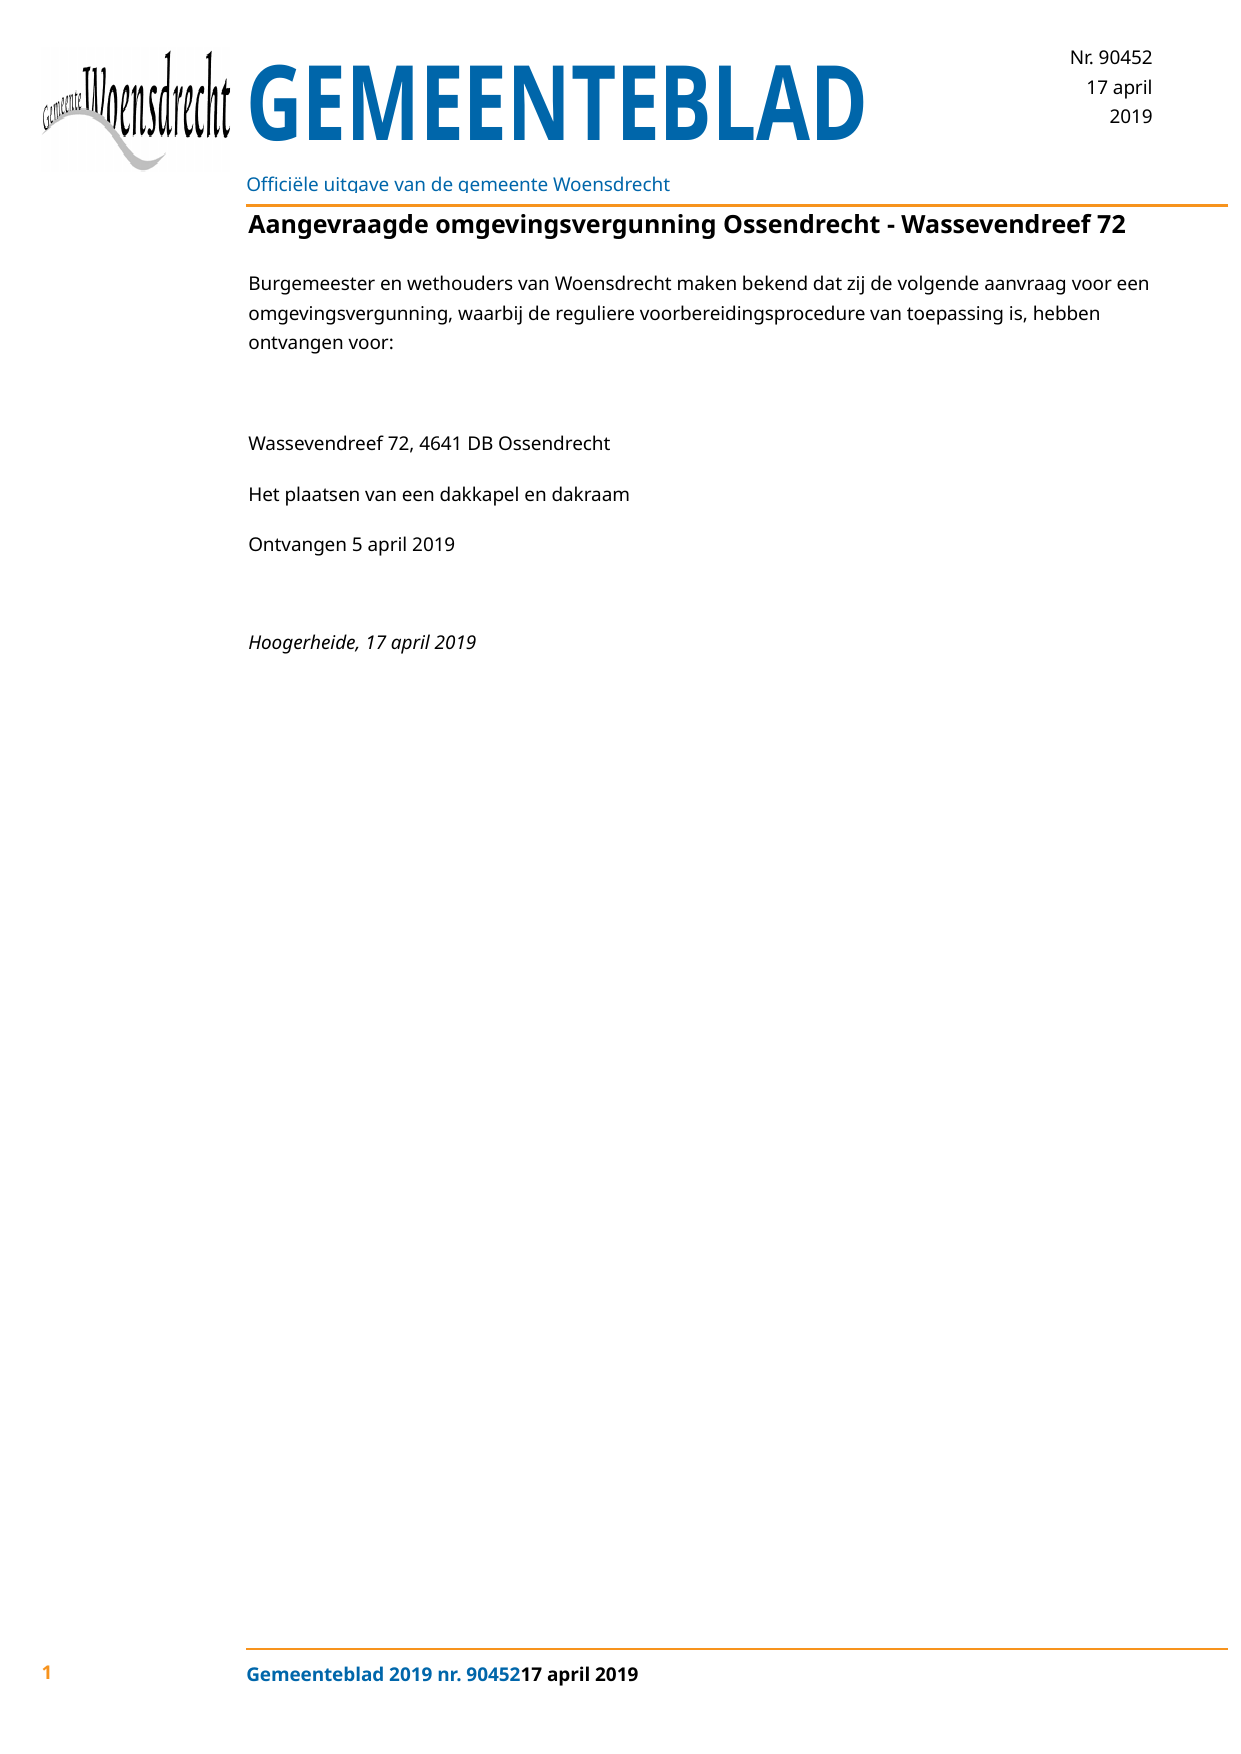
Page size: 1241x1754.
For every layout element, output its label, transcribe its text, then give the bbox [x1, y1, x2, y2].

text Het plaatsen van een dakkapel en dakraam [248, 481, 1152, 506]
text Wassevendreef 72, 4641 DB Ossendrecht [248, 430, 1152, 456]
text Ontvangen 5 april 2019 [248, 531, 1152, 557]
text Burgemeester en wethouders van Woensdrecht maken bekend dat zij de volgende aanvraag voor een omgevingsvergunning, waarbij de reguliere voorbereidingsprocedure van toepassing is, hebben ontvangen voor: [248, 270, 1152, 355]
text Aangevraagde omgevingsvergunning Ossendrecht - Wassevendreef 72 [248, 207, 1152, 241]
picture [41, 47, 231, 172]
text Hoogerheide, 17 april 2019 [248, 629, 1152, 655]
